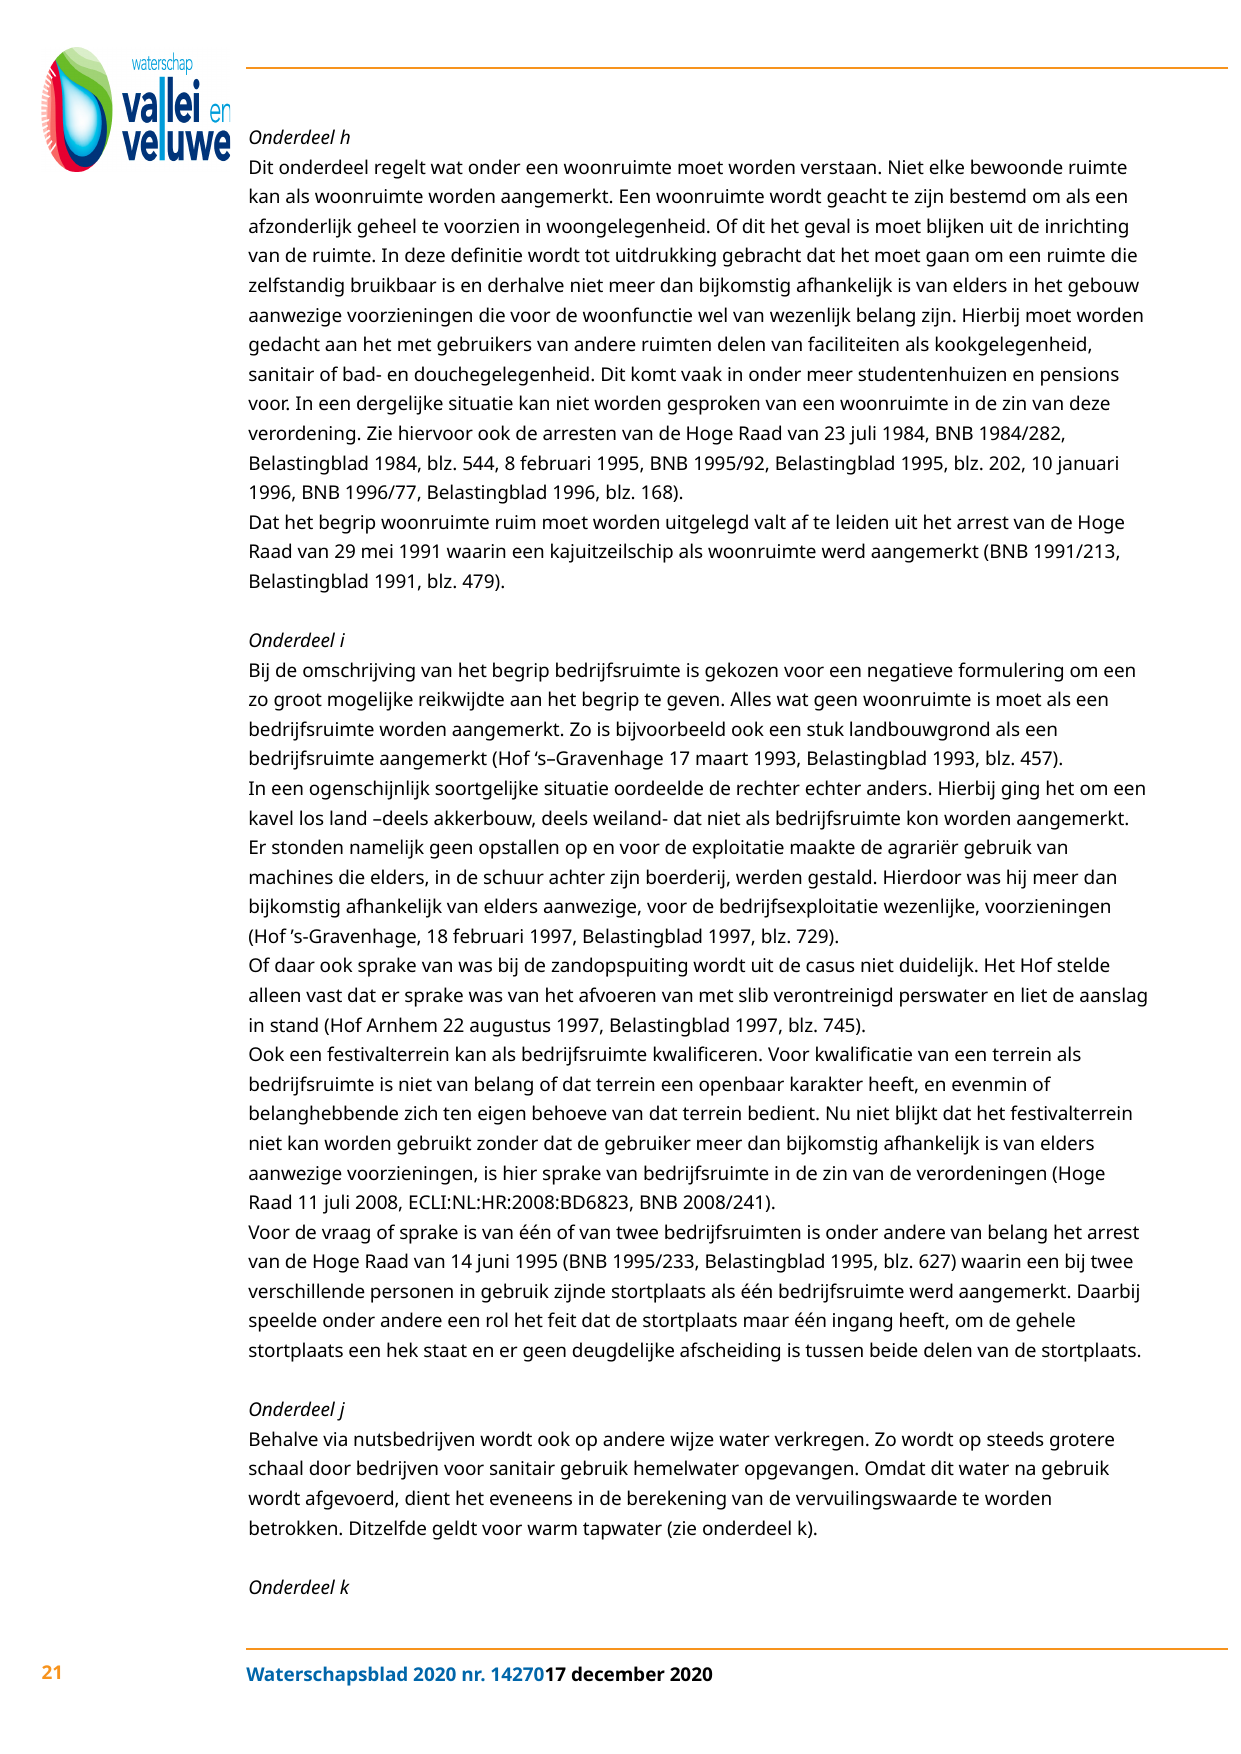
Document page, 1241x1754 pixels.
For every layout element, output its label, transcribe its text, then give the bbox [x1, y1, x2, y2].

text Dit onderdeel regelt wat onder een woonruimte moet worden verstaan. Niet elke bewoonde ruimte kan als woonruimte worden aangemerkt. Een woonruimte wordt geacht te zijn bestemd om als een afzonderlijk geheel te voorzien in woongelegenheid. Of dit het geval is moet blijken uit de inrichting van de ruimte. In deze definitie wordt tot uitdrukking gebracht dat het moet gaan om een ruimte die zelfstandig bruikbaar is en derhalve niet meer dan bijkomstig afhankelijk is van elders in het gebouw aanwezige voorzieningen die voor de woonfunctie wel van wezenlijk belang zijn. Hierbij moet worden gedacht aan het met gebruikers van andere ruimten delen van faciliteiten als kookgelegenheid, sanitair of bad- en douchegelegenheid. Dit komt vaak in onder meer studentenhuizen en pensions voor. In een dergelijke situatie kan niet worden gesproken van een woonruimte in de zin van deze verordening. Zie hiervoor ook de arresten van de Hoge Raad van 23 juli 1984, BNB 1984/282, Belastingblad 1984, blz. 544, 8 februari 1995, BNB 1995/92, Belastingblad 1995, blz. 202, 10 januari 1996, BNB 1996/77, Belastingblad 1996, blz. 168). [248, 154, 1152, 505]
text Onderdeel i [248, 627, 1152, 653]
text Onderdeel k [248, 1574, 1152, 1600]
text Bij de omschrijving van het begrip bedrijfsruimte is gekozen voor een negatieve formulering om een zo groot mogelijke reikwijdte aan het begrip te geven. Alles wat geen woonruimte is moet als een bedrijfsruimte worden aangemerkt. Zo is bijvoorbeeld ook een stuk landbouwgrond als een bedrijfsruimte aangemerkt (Hof ‘s–Gravenhage 17 maart 1993, Belastingblad 1993, blz. 457). [248, 657, 1152, 771]
text Of daar ook sprake van was bij de zandopspuiting wordt uit de casus niet duidelijk. Het Hof stelde alleen vast dat er sprake was van het afvoeren van met slib verontreinigd perswater en liet de aanslag in stand (Hof Arnhem 22 augustus 1997, Belastingblad 1997, blz. 745). [248, 953, 1152, 1038]
picture [41, 47, 231, 172]
text Ook een festivalterrein kan als bedrijfsruimte kwalificeren. Voor kwalificatie van een terrein als bedrijfsruimte is niet van belang of dat terrein een openbaar karakter heeft, en evenmin of belanghebbende zich ten eigen behoeve van dat terrein bedient. Nu niet blijkt dat het festivalterrein niet kan worden gebruikt zonder dat de gebruiker meer dan bijkomstig afhankelijk is van elders aanwezige voorzieningen, is hier sprake van bedrijfsruimte in de zin van de verordeningen (Hoge Raad 11 juli 2008, ECLI:NL:HR:2008:BD6823, BNB 2008/241). [248, 1041, 1152, 1215]
text Dat het begrip woonruimte ruim moet worden uitgelegd valt af te leiden uit het arrest van de Hoge Raad van 29 mei 1991 waarin een kajuitzeilschip als woonruimte werd aangemerkt (BNB 1991/213, Belastingblad 1991, blz. 479). [248, 509, 1152, 594]
text Behalve via nutsbedrijven wordt ook op andere wijze water verkregen. Zo wordt op steeds grotere schaal door bedrijven voor sanitair gebruik hemelwater opgevangen. Omdat dit water na gebruik wordt afgevoerd, dient het eveneens in de berekening van de vervuilingswaarde te worden betrokken. Ditzelfde geldt voor warm tapwater (zie onderdeel k). [248, 1426, 1152, 1541]
text Voor de vraag of sprake is van één of van twee bedrijfsruimten is onder andere van belang het arrest van de Hoge Raad van 14 juni 1995 (BNB 1995/233, Belastingblad 1995, blz. 627) waarin een bij twee verschillende personen in gebruik zijnde stortplaats als één bedrijfsruimte werd aangemerkt. Daarbij speelde onder andere een rol het feit dat de stortplaats maar één ingang heeft, om de gehele stortplaats een hek staat en er geen deugdelijke afscheiding is tussen beide delen van de stortplaats. [248, 1219, 1152, 1363]
text In een ogenschijnlijk soortgelijke situatie oordeelde de rechter echter anders. Hierbij ging het om een kavel los land –deels akkerbouw, deels weiland- dat niet als bedrijfsruimte kon worden aangemerkt. Er stonden namelijk geen opstallen op en voor de exploitatie maakte de agrariër gebruik van machines die elders, in de schuur achter zijn boerderij, werden gestald. Hierdoor was hij meer dan bijkomstig afhankelijk van elders aanwezige, voor de bedrijfsexploitatie wezenlijke, voorzieningen (Hof ’s-Gravenhage, 18 februari 1997, Belastingblad 1997, blz. 729). [248, 775, 1152, 949]
text Onderdeel h [248, 124, 1152, 150]
text Onderdeel j [248, 1396, 1152, 1422]
